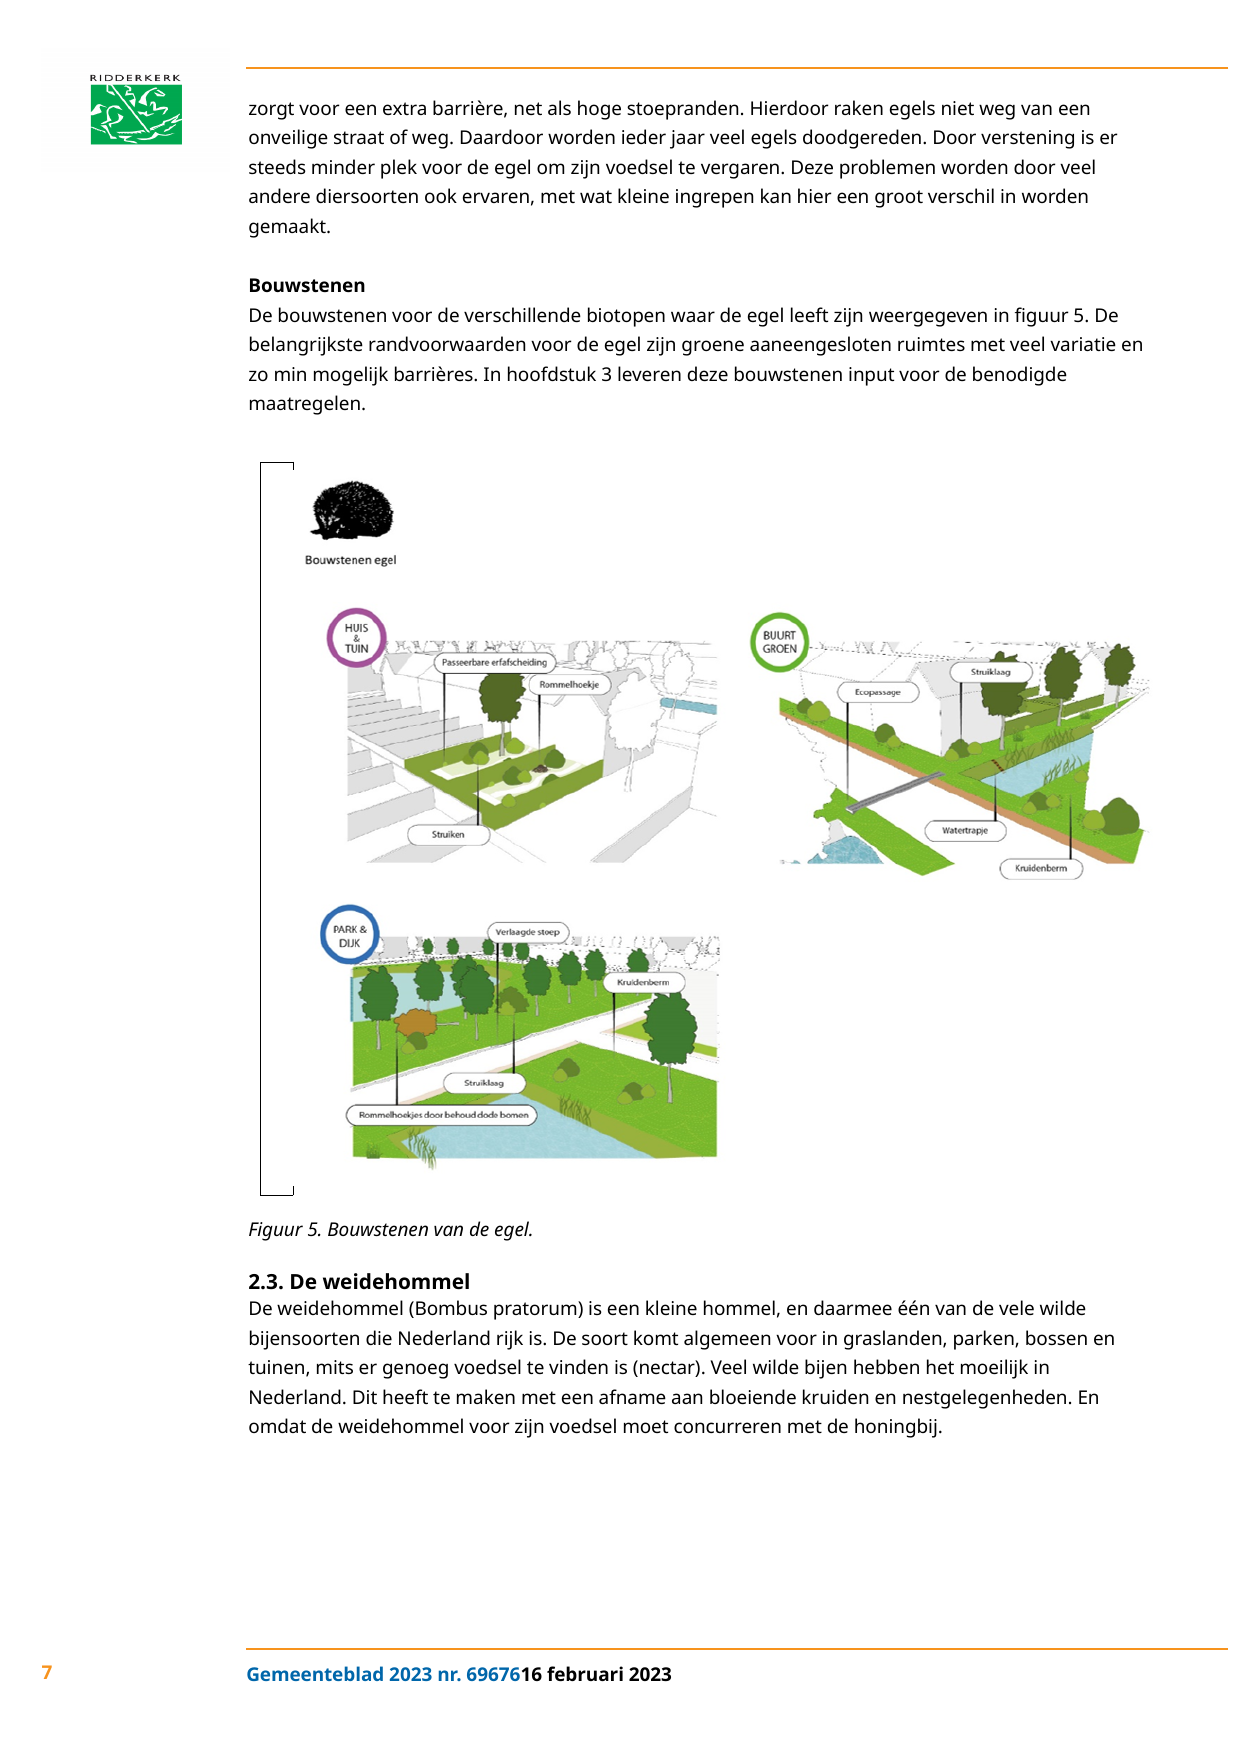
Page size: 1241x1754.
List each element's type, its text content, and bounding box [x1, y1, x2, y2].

picture [268, 470, 1173, 1186]
text 2.3. De weidehommel [248, 1267, 1152, 1295]
text Bouwstenen [248, 272, 1152, 298]
text zorgt voor een extra barrière, net als hoge stoepranden. Hierdoor raken egels niet weg van een onveilige straat of weg. Daardoor worden ieder jaar veel egels doodgereden. Door verstening is er steeds minder plek voor de egel om zijn voedsel te vergaren. Deze problemen worden door veel andere diersoorten ook ervaren, met wat kleine ingrepen kan hier een groot verschil in worden gemaakt. [248, 95, 1152, 239]
text De bouwstenen voor de verschillende biotopen waar de egel leeft zijn weergegeven in figuur 5. De belangrijkste randvoorwaarden voor de egel zijn groene aaneengesloten ruimtes met veel variatie en zo min mogelijk barrières. In hoofdstuk 3 leveren deze bouwstenen input voor de benodigde maatregelen. [248, 302, 1152, 416]
text De weidehommel (Bombus pratorum) is een kleine hommel, en daarmee één van de vele wilde bijensoorten die Nederland rijk is. De soort komt algemeen voor in graslanden, parken, bossen en tuinen, mits er genoeg voedsel te vinden is (nectar). Veel wilde bijen hebben het moeilijk in Nederland. Dit heeft te maken met een afname aan bloeiende kruiden en nestgelegenheden. En omdat de weidehommel voor zijn voedsel moet concurreren met de honingbij. [248, 1295, 1152, 1439]
picture [41, 47, 231, 172]
text Figuur 5. Bouwstenen van de egel. [248, 1216, 1152, 1242]
